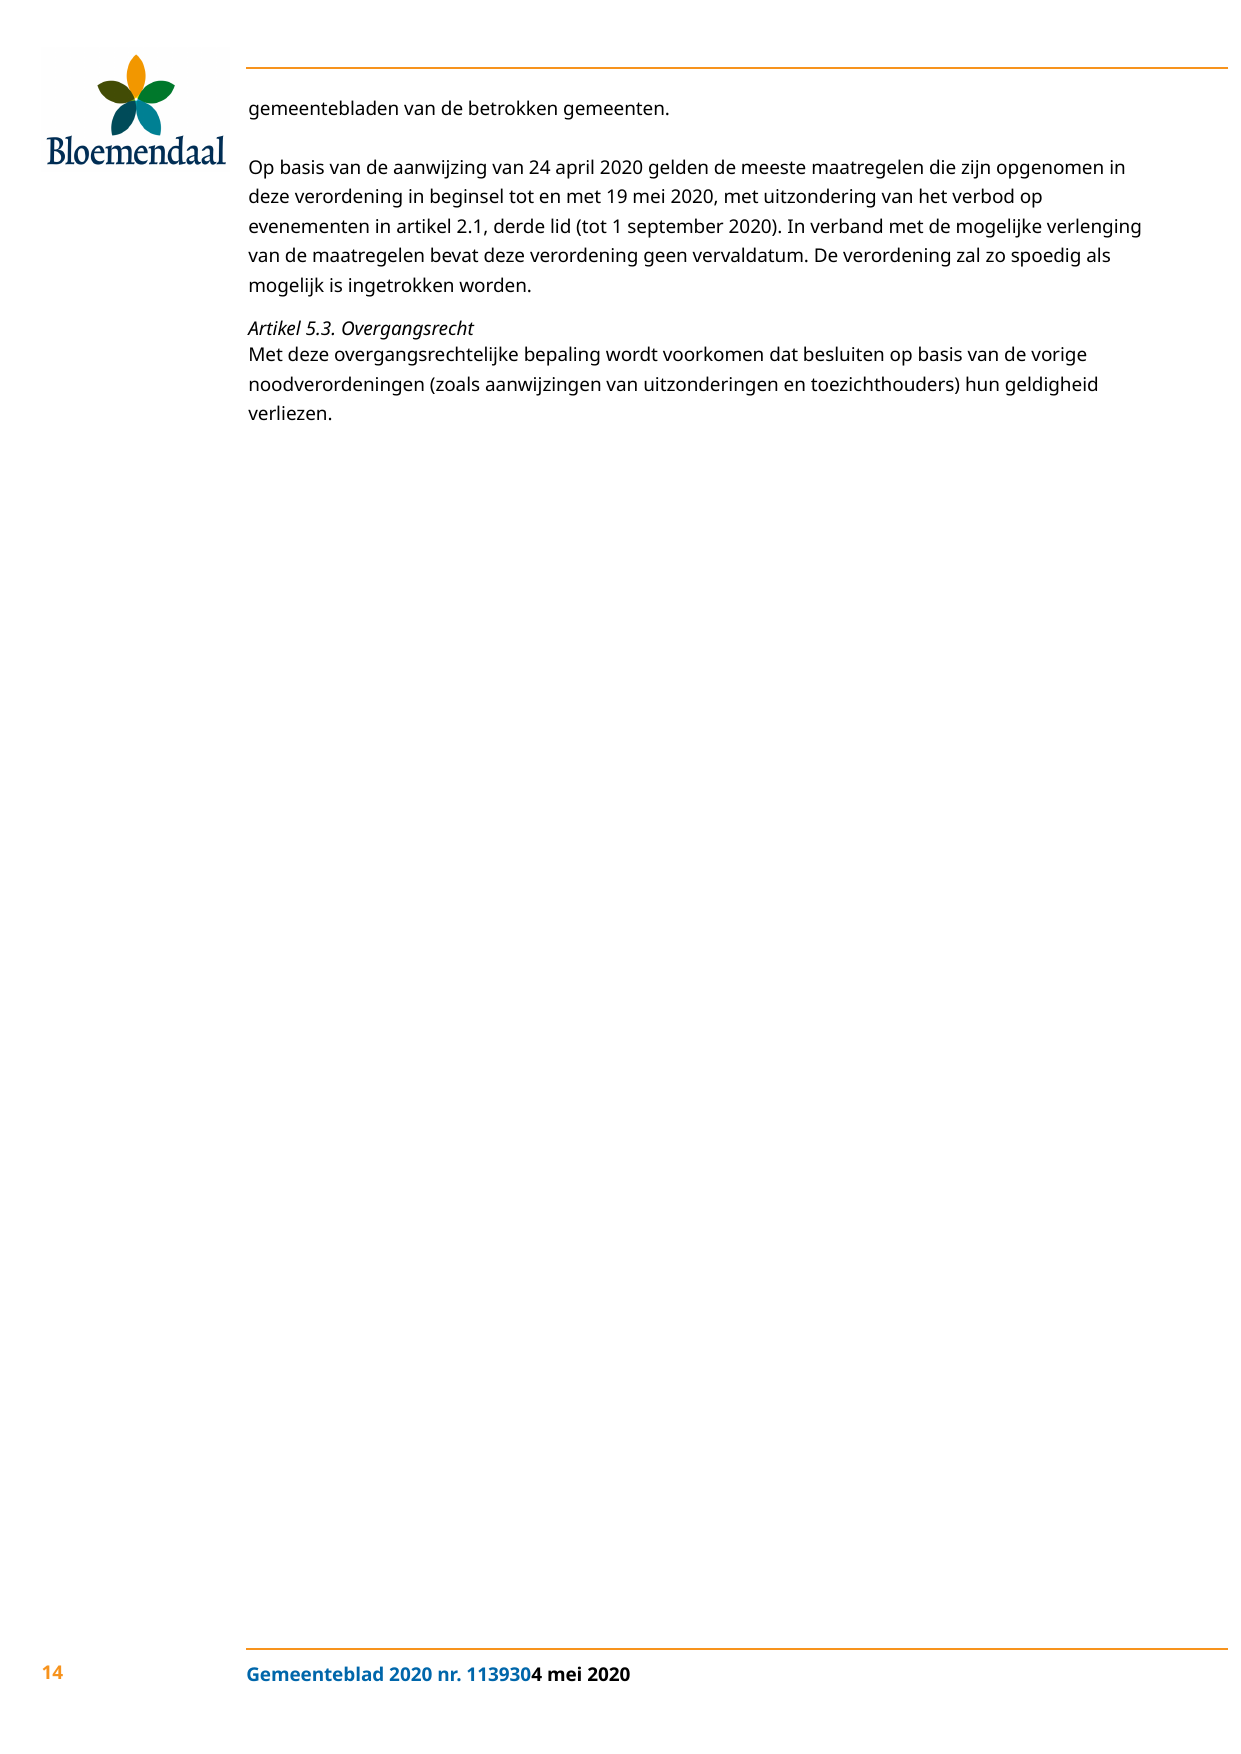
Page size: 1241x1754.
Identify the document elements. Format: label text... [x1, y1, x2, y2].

text Met deze overgangsrechtelijke bepaling wordt voorkomen dat besluiten op basis van de vorige noodverordeningen (zoals aanwijzingen van uitzonderingen en toezichthouders) hun geldigheid verliezen. [248, 341, 1152, 426]
picture [41, 47, 231, 172]
text Artikel 5.3. Overgangsrecht [248, 315, 1152, 341]
text Op basis van de aanwijzing van 24 april 2020 gelden de meeste maatregelen die zijn opgenomen in deze verordening in beginsel tot en met 19 mei 2020, met uitzondering van het verbod op evenementen in artikel 2.1, derde lid (tot 1 september 2020). In verband met de mogelijke verlenging van de maatregelen bevat deze verordening geen vervaldatum. De verordening zal zo spoedig als mogelijk is ingetrokken worden. [248, 154, 1152, 298]
text gemeentebladen van de betrokken gemeenten. [248, 95, 1152, 121]
